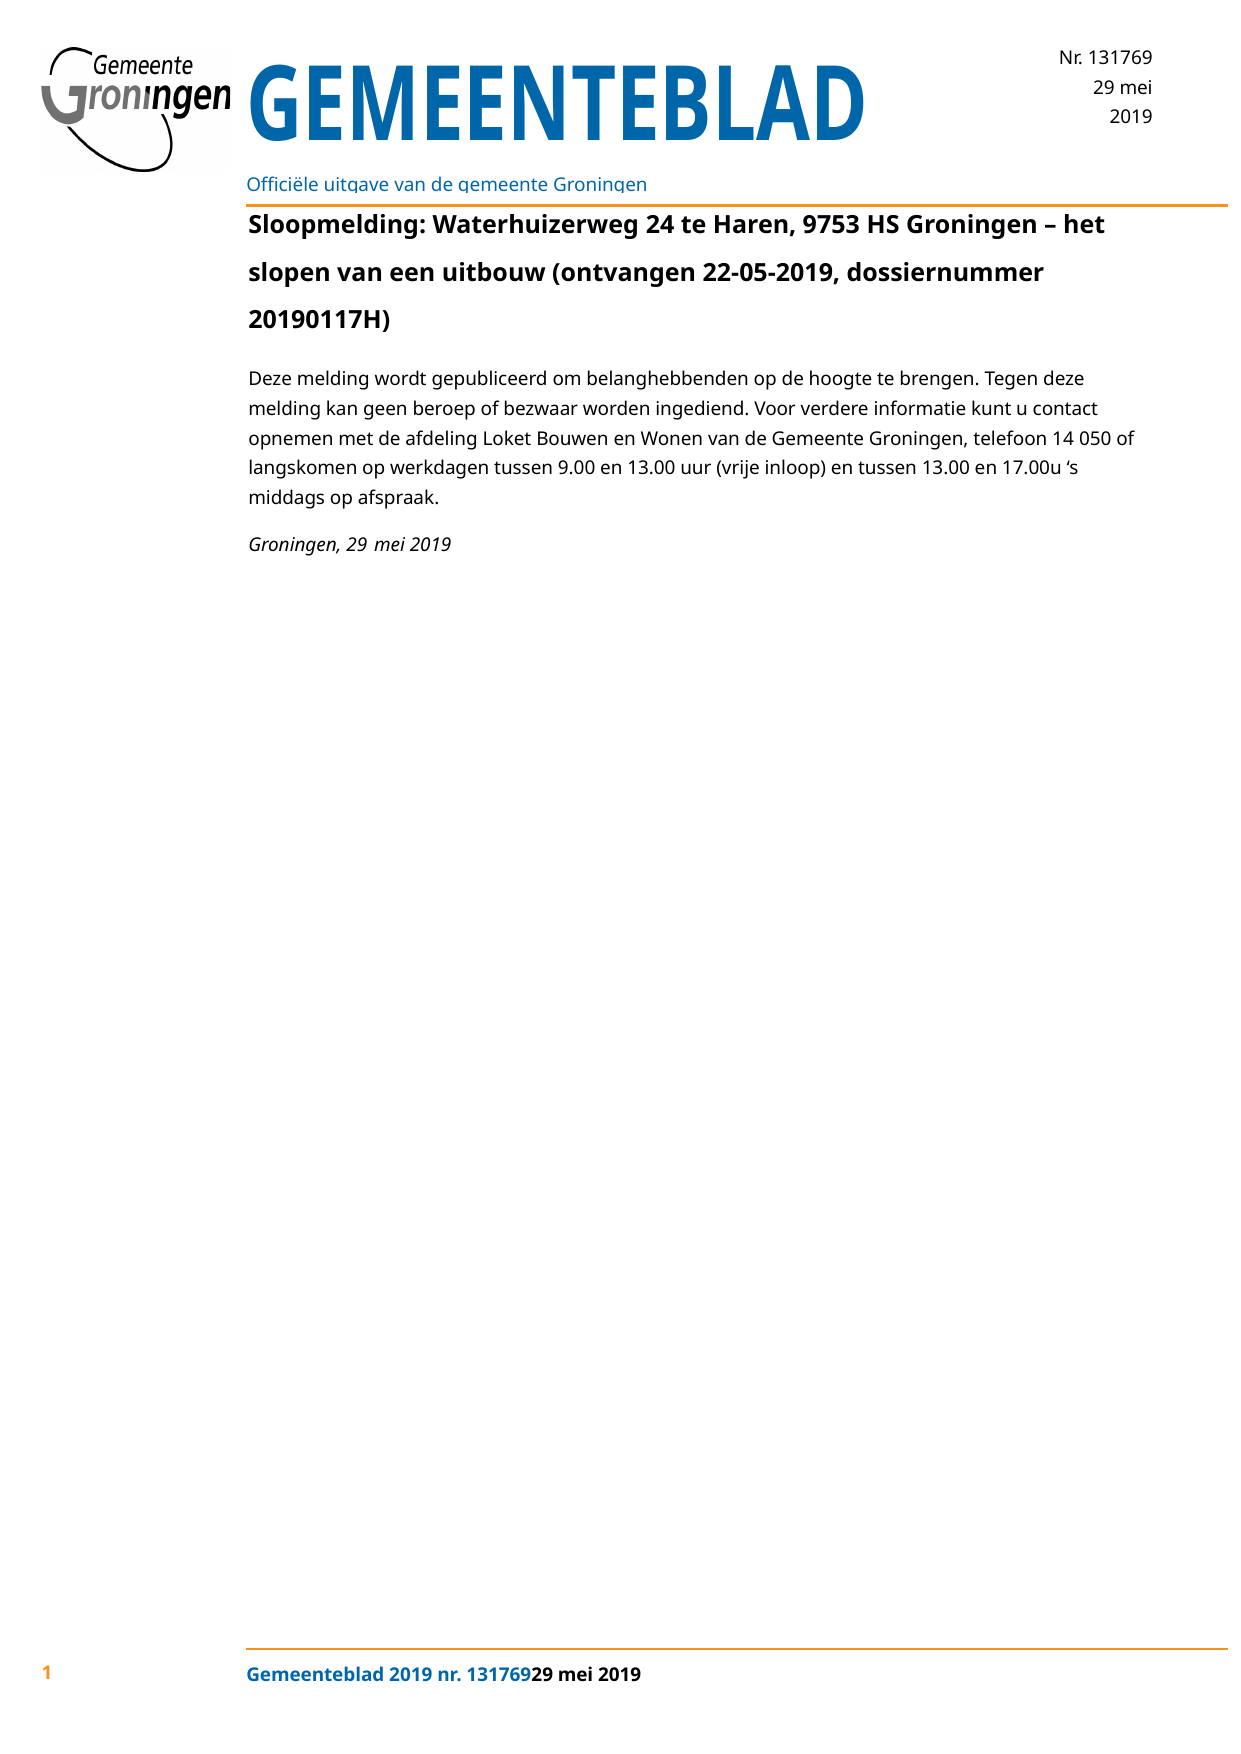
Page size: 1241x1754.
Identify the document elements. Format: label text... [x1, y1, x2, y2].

text Deze melding wordt gepubliceerd om belanghebbenden op de hoogte te brengen. Tegen deze melding kan geen beroep of bezwaar worden ingediend. Voor verdere informatie kunt u contact opnemen met de afdeling Loket Bouwen en Wonen van de Gemeente Groningen, telefoon 14 050 of langskomen op werkdagen tussen 9.00 en 13.00 uur (vrije inloop) en tussen 13.00 en 17.00u ‘s middags op afspraak. [248, 366, 1152, 509]
text Sloopmelding: Waterhuizerweg 24 te Haren, 9753 HS Groningen – het slopen van een uitbouw (ontvangen 22-05-2019, dossiernummer 20190117H) [248, 207, 1152, 336]
text Groningen, 29 mei 2019 [248, 532, 1152, 557]
picture [41, 47, 231, 172]
